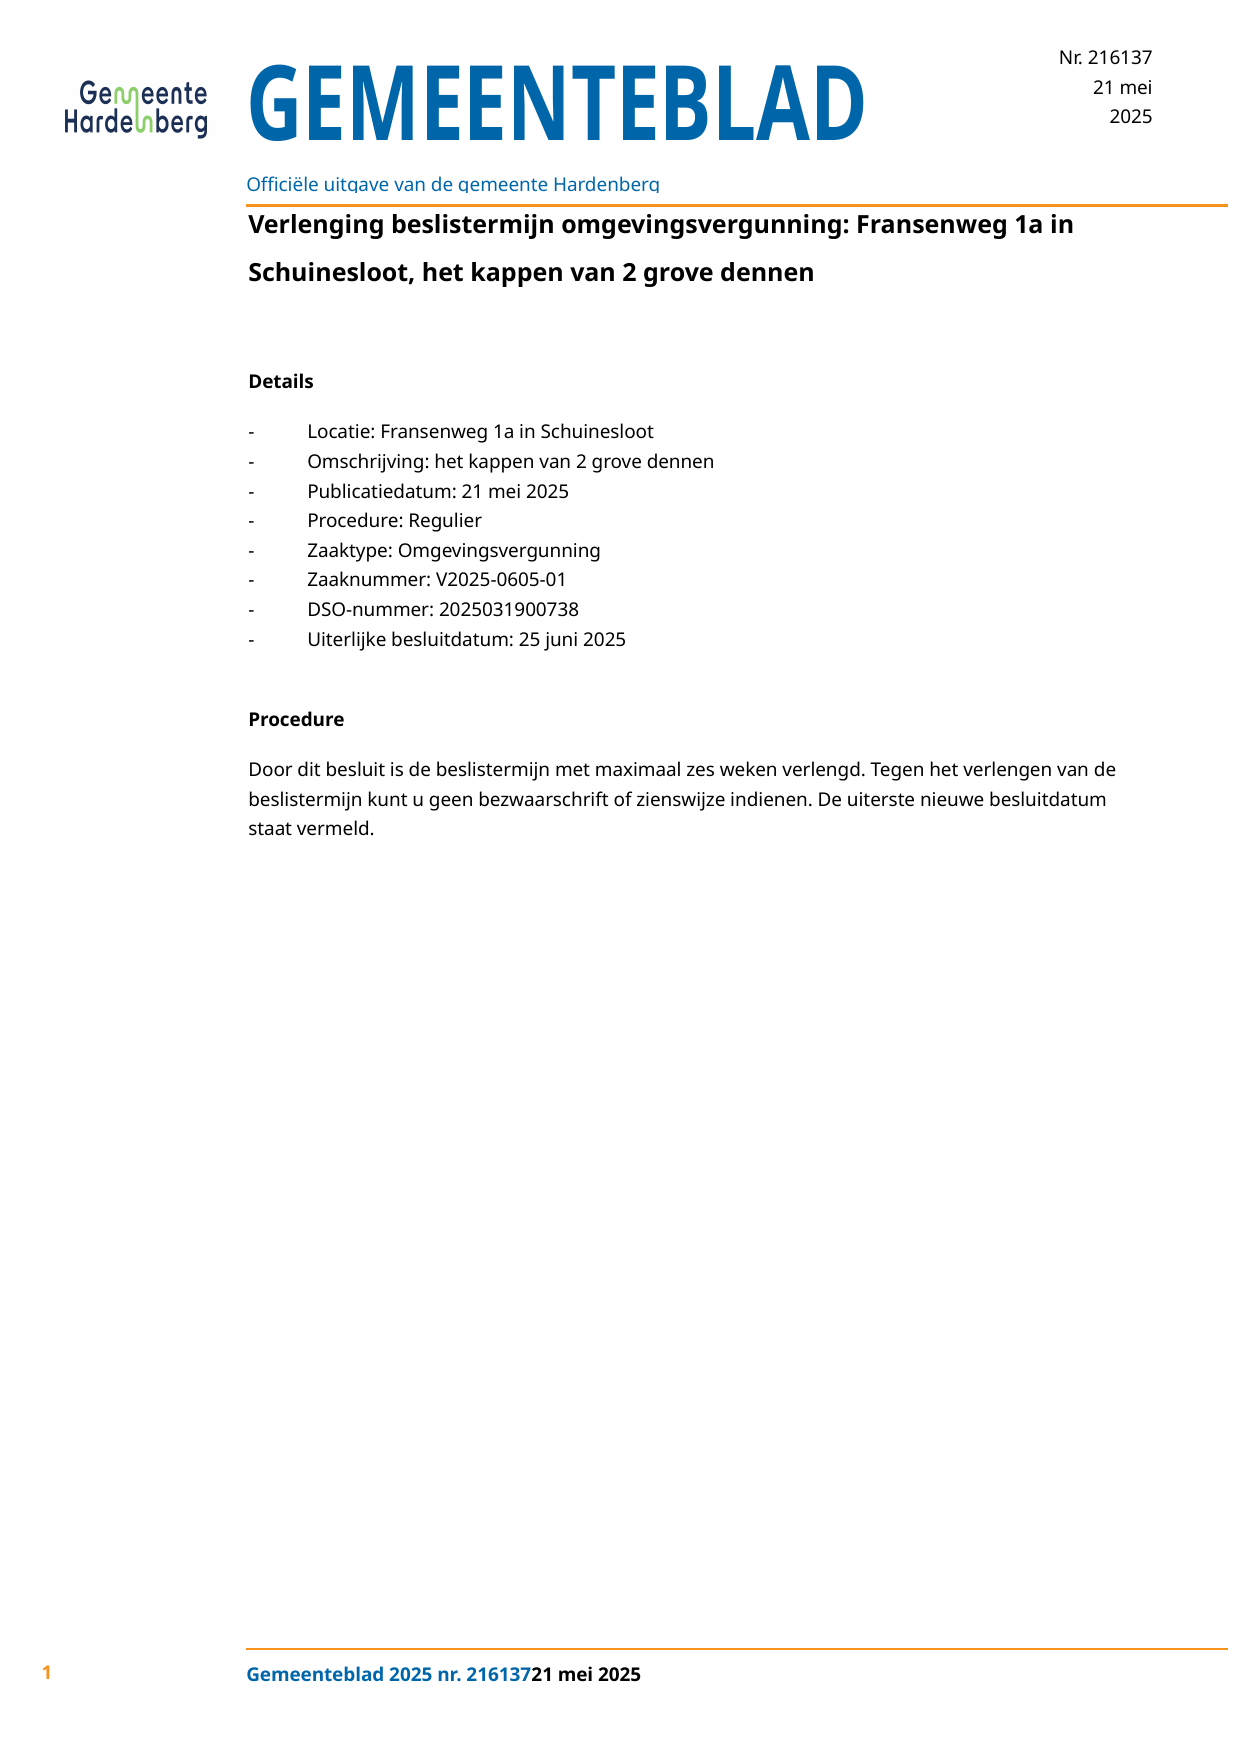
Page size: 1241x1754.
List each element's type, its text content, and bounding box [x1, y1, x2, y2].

list DSO-nummer: 2025031900738 [248, 596, 1152, 622]
text Door dit besluit is de beslistermijn met maximaal zes weken verlengd. Tegen het verlengen van de beslistermijn kunt u geen bezwaarschrift of zienswijze indienen. De uiterste nieuwe besluitdatum staat vermeld. [248, 756, 1152, 841]
text Details [248, 368, 1152, 394]
list Zaaktype: Omgevingsvergunning [248, 537, 1152, 563]
text Procedure [248, 706, 1152, 732]
list Zaaknummer: V2025-0605-01 [248, 567, 1152, 592]
list Uiterlijke besluitdatum: 25 juni 2025 [248, 626, 1152, 652]
list Locatie: Fransenweg 1a in Schuinesloot [248, 419, 1152, 444]
picture [41, 47, 231, 172]
text Verlenging beslistermijn omgevingsvergunning: Fransenweg 1a in Schuinesloot, het kappen van 2 grove dennen [248, 207, 1152, 288]
list Procedure: Regulier [248, 507, 1152, 533]
list Omschrijving: het kappen van 2 grove dennen [248, 448, 1152, 474]
list Publicatiedatum: 21 mei 2025 [248, 478, 1152, 504]
